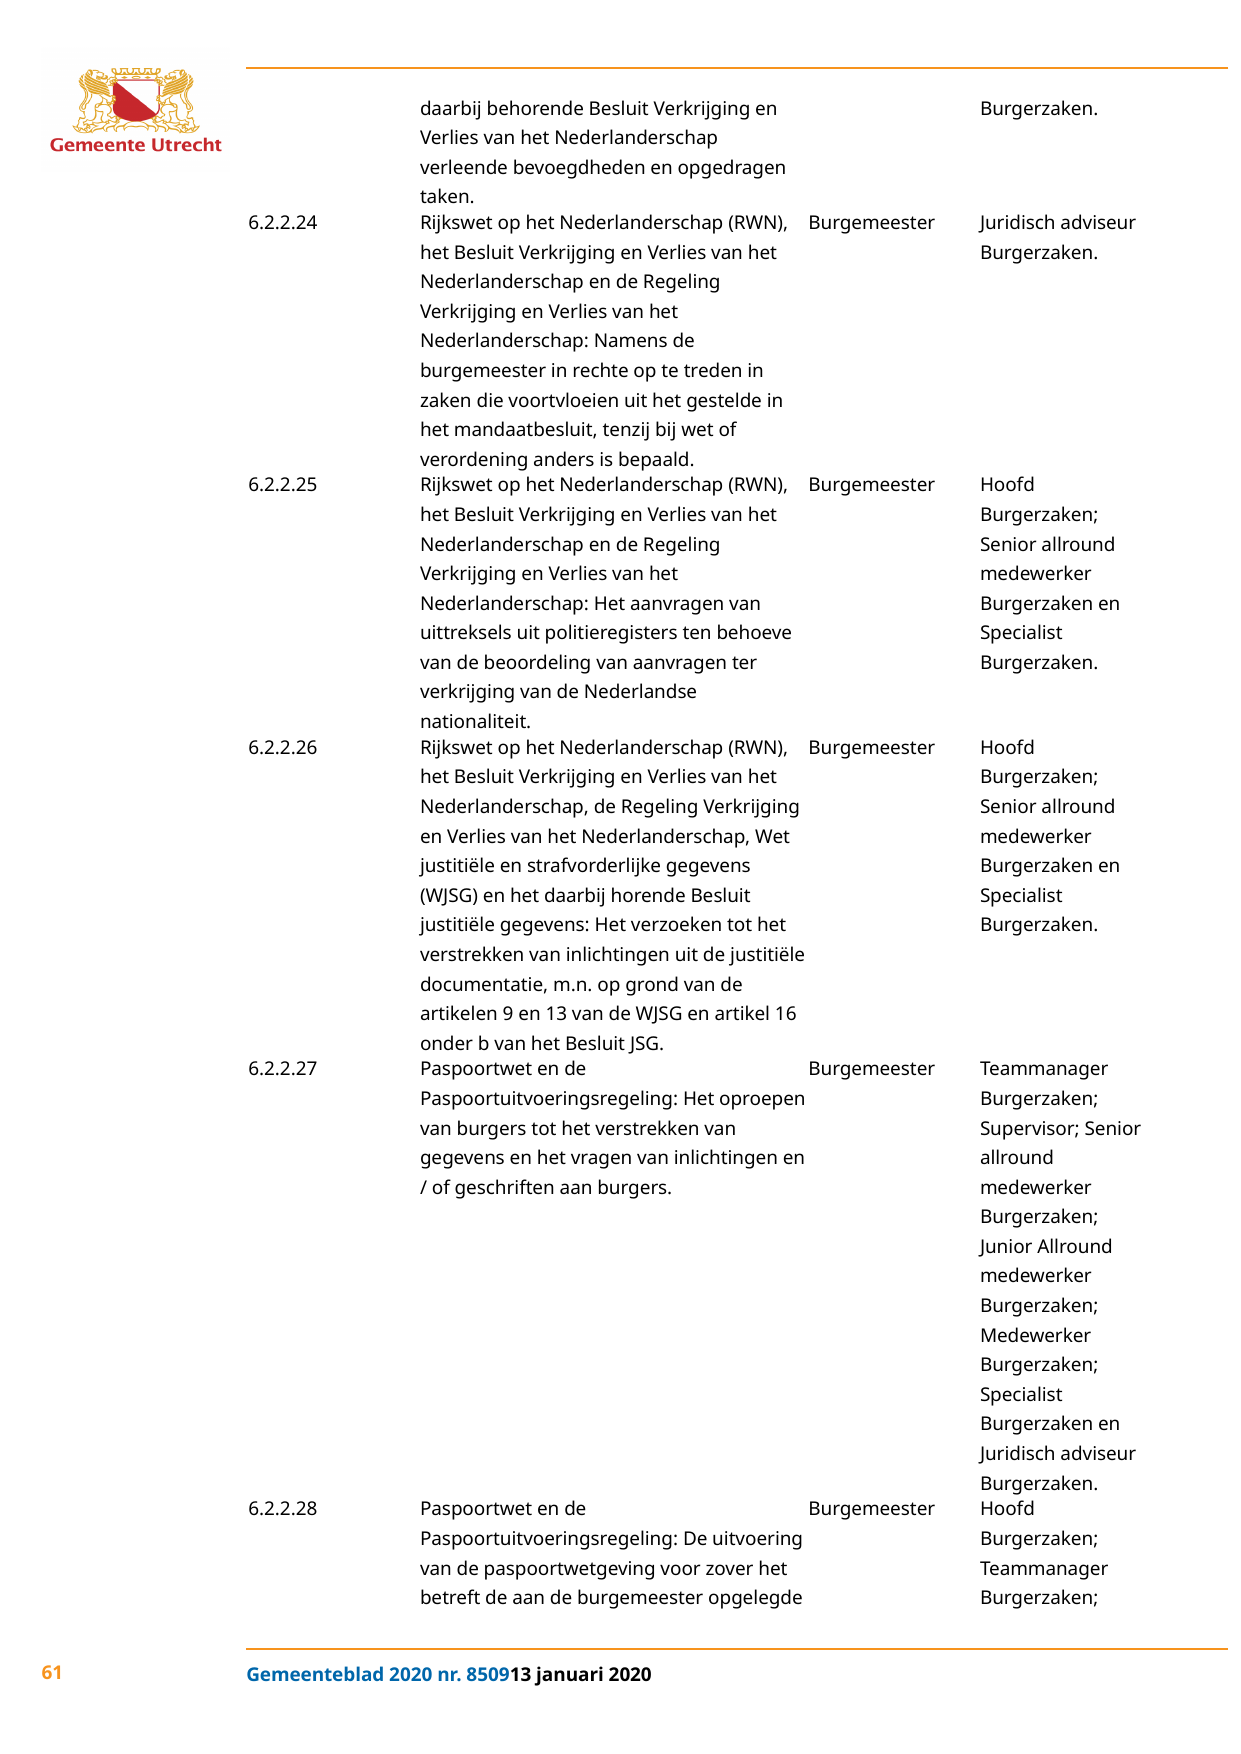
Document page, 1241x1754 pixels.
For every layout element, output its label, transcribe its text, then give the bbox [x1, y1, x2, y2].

table_cell Paspoortwet en de Paspoortuitvoeringsregeling: De uitvoering van de paspoortwetgeving voor zover het betreft de aan de burgemeester opgelegde [420, 1496, 808, 1610]
table_cell Burgemeester [808, 472, 980, 734]
table_cell Burgemeester [808, 1496, 980, 1610]
table_cell Hoofd Burgerzaken; Senior allround medewerker Burgerzaken en Specialist Burgerzaken. [980, 734, 1152, 1056]
picture [41, 47, 231, 172]
table_cell 6.2.2.24 [248, 209, 420, 472]
table_cell Rijkswet op het Nederlanderschap (RWN), het Besluit Verkrijging en Verlies van het Nederlanderschap en de Regeling Verkrijging en Verlies van het Nederlanderschap: Het aanvragen van uittreksels uit politieregisters ten behoeve van de beoordeling van aanvragen ter verkrijging van de Nederlandse nationaliteit. [420, 472, 808, 734]
table_cell daarbij behorende Besluit Verkrijging en Verlies van het Nederlanderschap verleende bevoegdheden en opgedragen taken. [420, 95, 808, 209]
table_cell Juridisch adviseur Burgerzaken. [980, 209, 1152, 472]
table_cell [808, 95, 980, 209]
table_cell Burgemeester [808, 209, 980, 472]
table_cell 6.2.2.28 [248, 1496, 420, 1610]
table_cell Burgerzaken. [980, 95, 1152, 209]
table_cell Burgemeester [808, 1056, 980, 1496]
table_cell 6.2.2.25 [248, 472, 420, 734]
table_cell Rijkswet op het Nederlanderschap (RWN), het Besluit Verkrijging en Verlies van het Nederlanderschap, de Regeling Verkrijging en Verlies van het Nederlanderschap, Wet justitiële en strafvorderlijke gegevens (WJSG) en het daarbij horende Besluit justitiële gegevens: Het verzoeken tot het verstrekken van inlichtingen uit de justitiële documentatie, m.n. op grond van de artikelen 9 en 13 van de WJSG en artikel 16 onder b van het Besluit JSG. [420, 734, 808, 1056]
table_cell 6.2.2.26 [248, 734, 420, 1056]
table_cell 6.2.2.27 [248, 1056, 420, 1496]
table_cell Hoofd Burgerzaken; Senior allround medewerker Burgerzaken en Specialist Burgerzaken. [980, 472, 1152, 734]
table_cell Rijkswet op het Nederlanderschap (RWN), het Besluit Verkrijging en Verlies van het Nederlanderschap en de Regeling Verkrijging en Verlies van het Nederlanderschap: Namens de burgemeester in rechte op te treden in zaken die voortvloeien uit het gestelde in het mandaatbesluit, tenzij bij wet of verordening anders is bepaald. [420, 209, 808, 472]
table_cell [248, 95, 420, 209]
table_cell Hoofd Burgerzaken; Teammanager Burgerzaken; [980, 1496, 1152, 1610]
table_cell Teammanager Burgerzaken; Supervisor; Senior allround medewerker Burgerzaken; Junior Allround medewerker Burgerzaken; Medewerker Burgerzaken; Specialist Burgerzaken en Juridisch adviseur Burgerzaken. [980, 1056, 1152, 1496]
table_cell Burgemeester [808, 734, 980, 1056]
table_cell Paspoortwet en de Paspoortuitvoeringsregeling: Het oproepen van burgers tot het verstrekken van gegevens en het vragen van inlichtingen en / of geschriften aan burgers. [420, 1056, 808, 1496]
